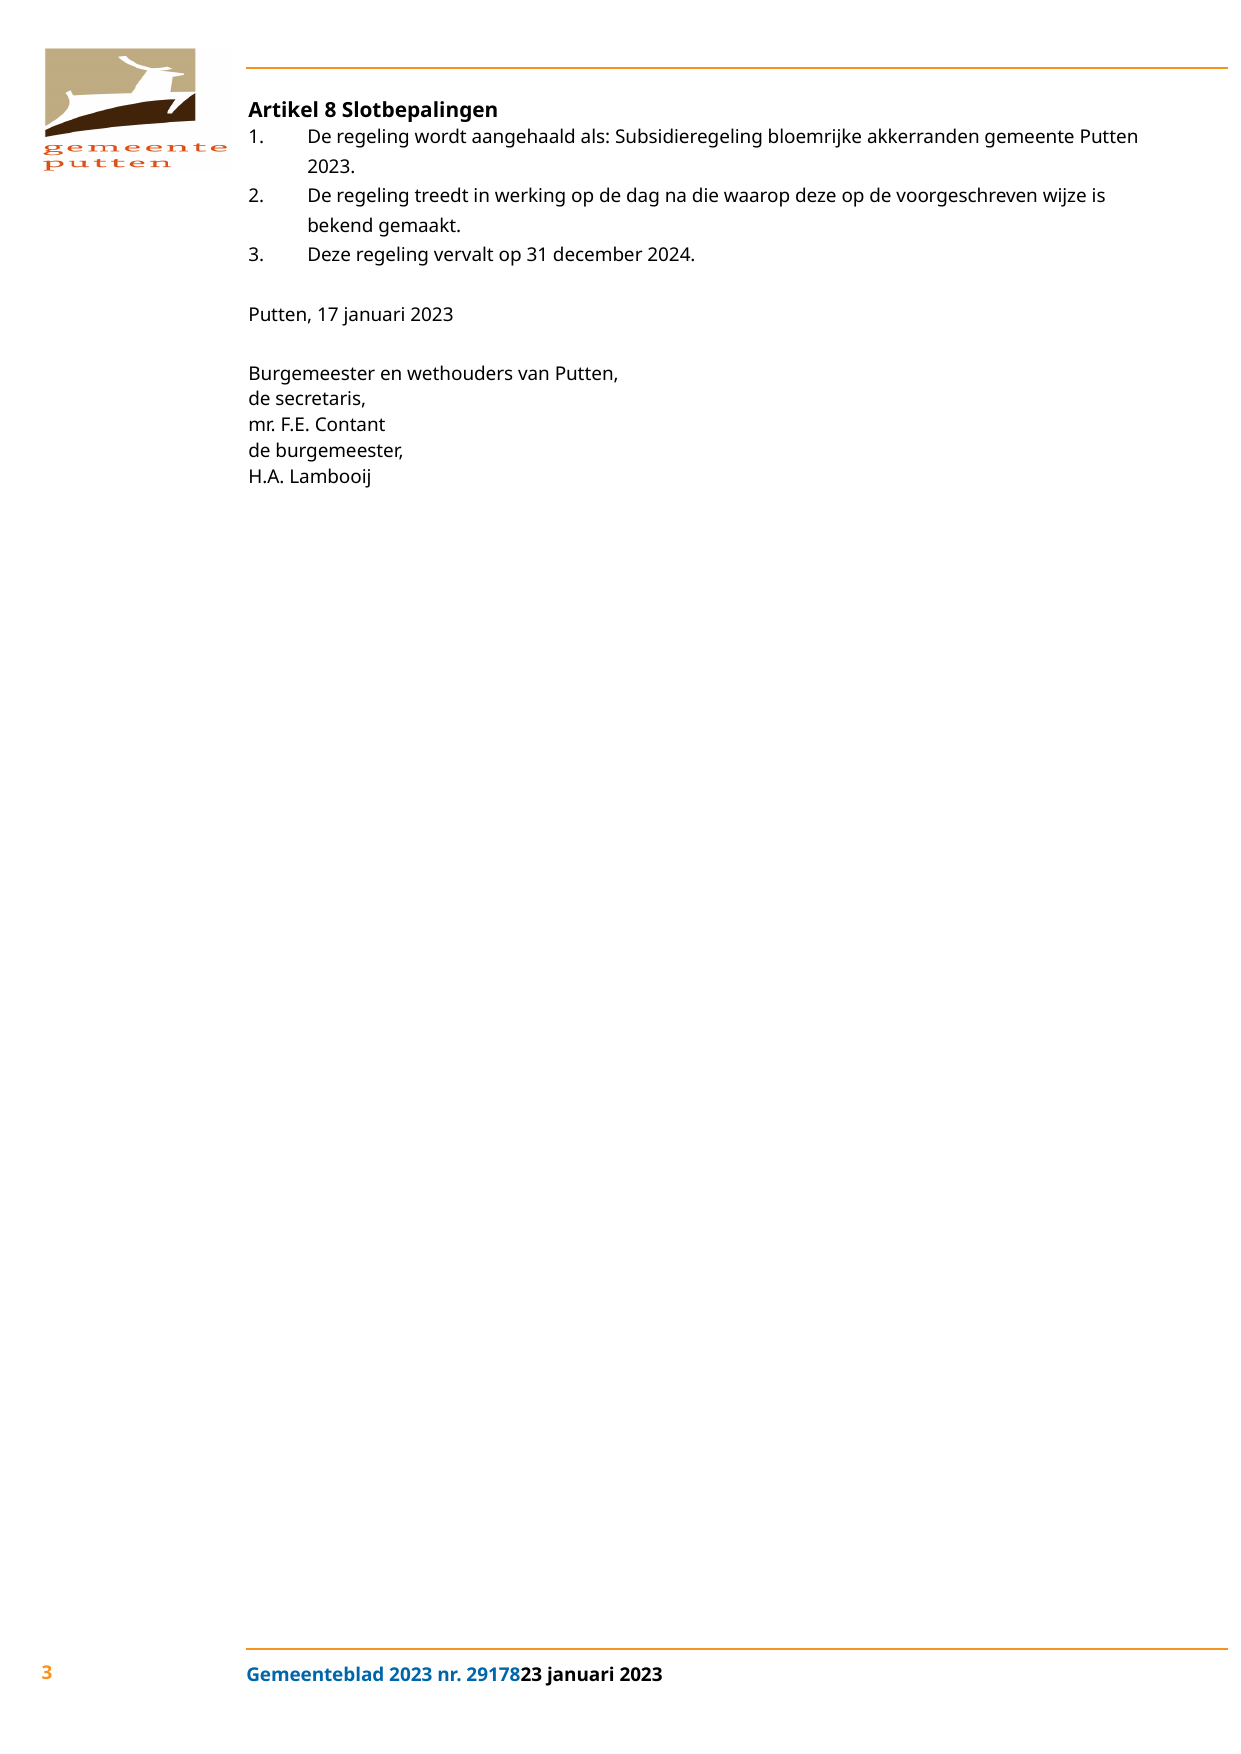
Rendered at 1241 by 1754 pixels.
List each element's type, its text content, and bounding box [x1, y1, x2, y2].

list De regeling wordt aangehaald als: Subsidieregeling bloemrijke akkerranden gemeente Putten 2023. [248, 123, 1152, 178]
text H.A. Lambooij [248, 463, 1152, 488]
text Artikel 8 Slotbepalingen [248, 95, 1152, 123]
list Deze regeling vervalt op 31 december 2024. [248, 242, 1152, 267]
text mr. F.E. Contant [248, 411, 1152, 437]
picture [41, 47, 231, 172]
list De regeling treedt in werking op de dag na die waarop deze op de voorgeschreven wijze is bekend gemaakt. [248, 182, 1152, 238]
text de secretaris, [248, 386, 1152, 411]
text Putten, 17 januari 2023 [248, 301, 1152, 326]
text de burgemeester, [248, 437, 1152, 463]
text Burgemeester en wethouders van Putten, [248, 360, 1152, 386]
